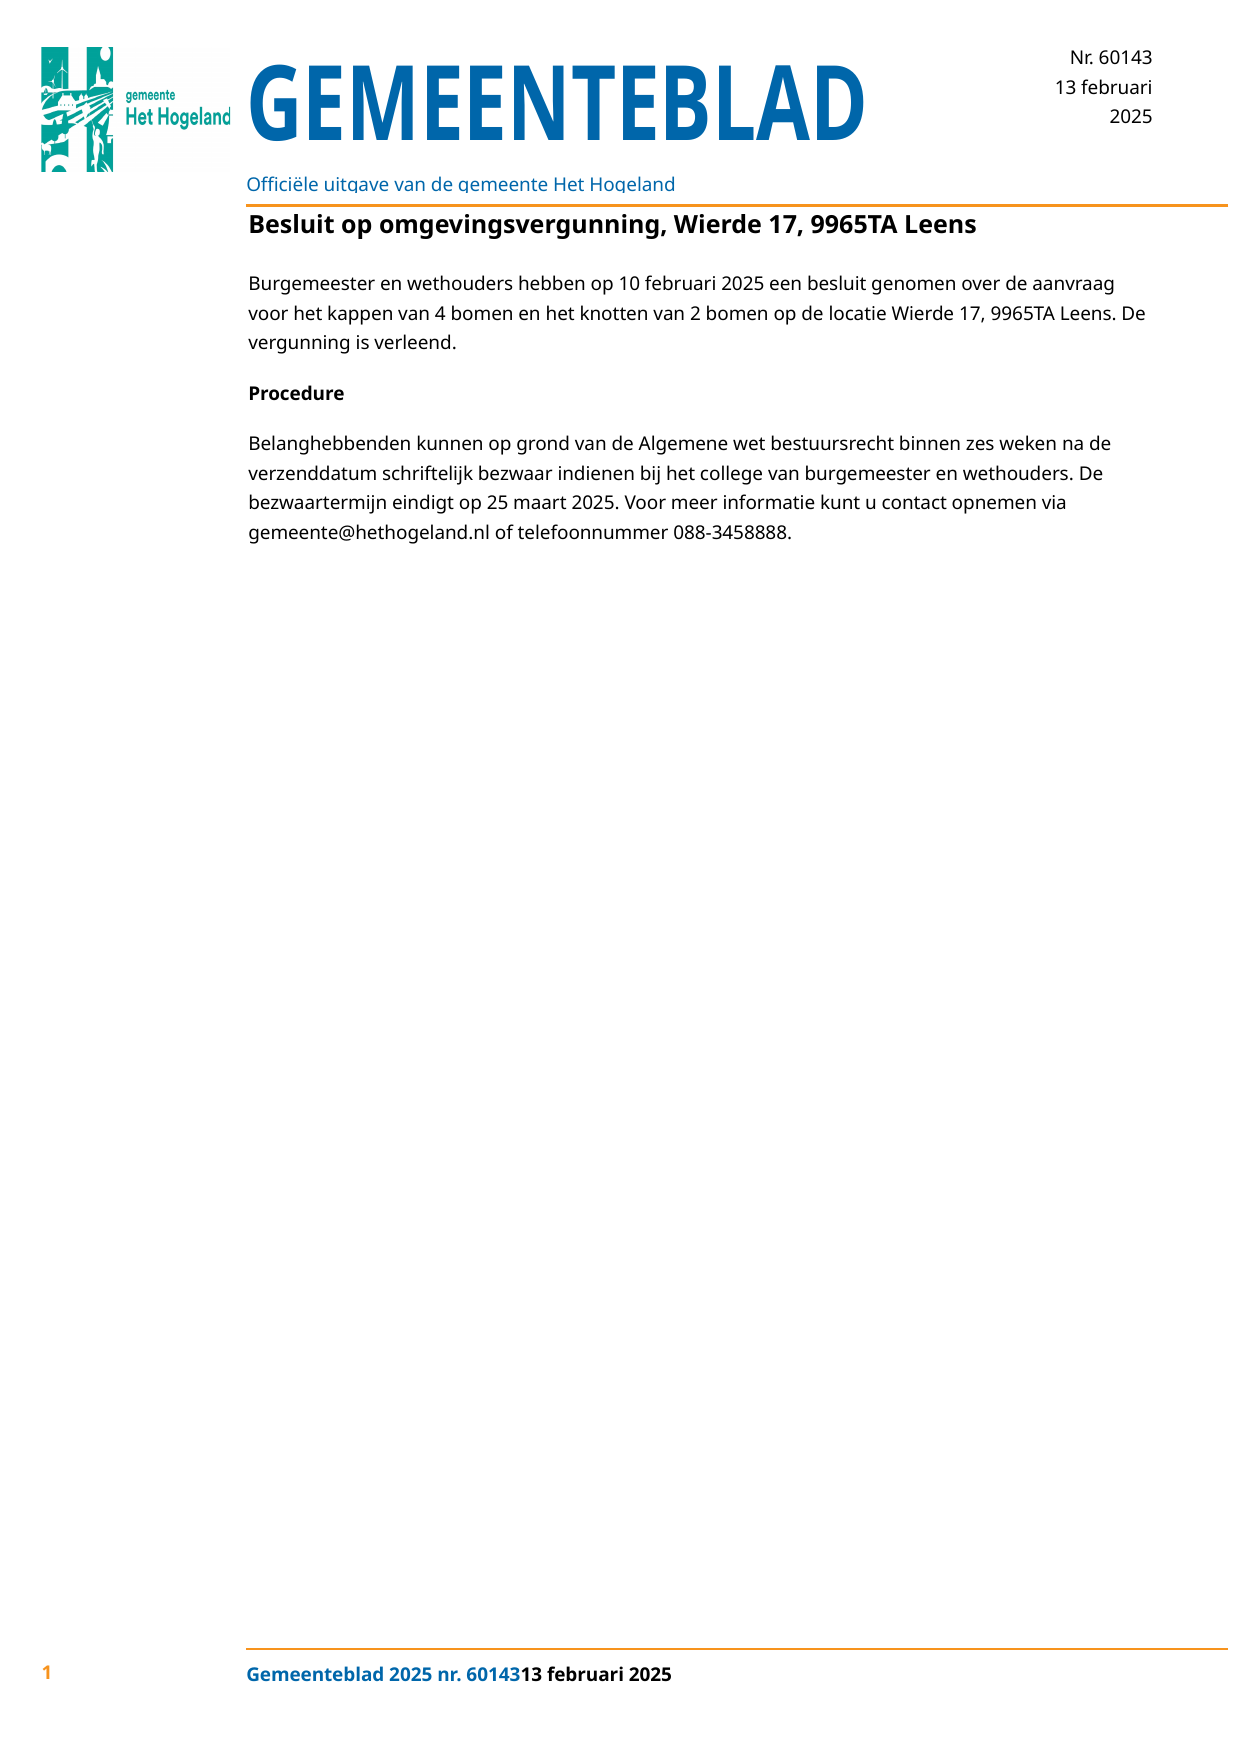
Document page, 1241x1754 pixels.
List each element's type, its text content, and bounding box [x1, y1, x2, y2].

text Besluit op omgevingsvergunning, Wierde 17, 9965TA Leens [248, 207, 1152, 241]
text Belanghebbenden kunnen op grond van de Algemene wet bestuursrecht binnen zes weken na de verzenddatum schriftelijk bezwaar indienen bij het college van burgemeester en wethouders. De bezwaartermijn eindigt op 25 maart 2025. Voor meer informatie kunt u contact opnemen via gemeente@hethogeland.nl of telefoonnummer 088-3458888. [248, 430, 1152, 545]
picture [41, 47, 231, 172]
text Procedure [248, 380, 1152, 406]
text Burgemeester en wethouders hebben op 10 februari 2025 een besluit genomen over de aanvraag voor het kappen van 4 bomen en het knotten van 2 bomen op de locatie Wierde 17, 9965TA Leens. De vergunning is verleend. [248, 270, 1152, 355]
